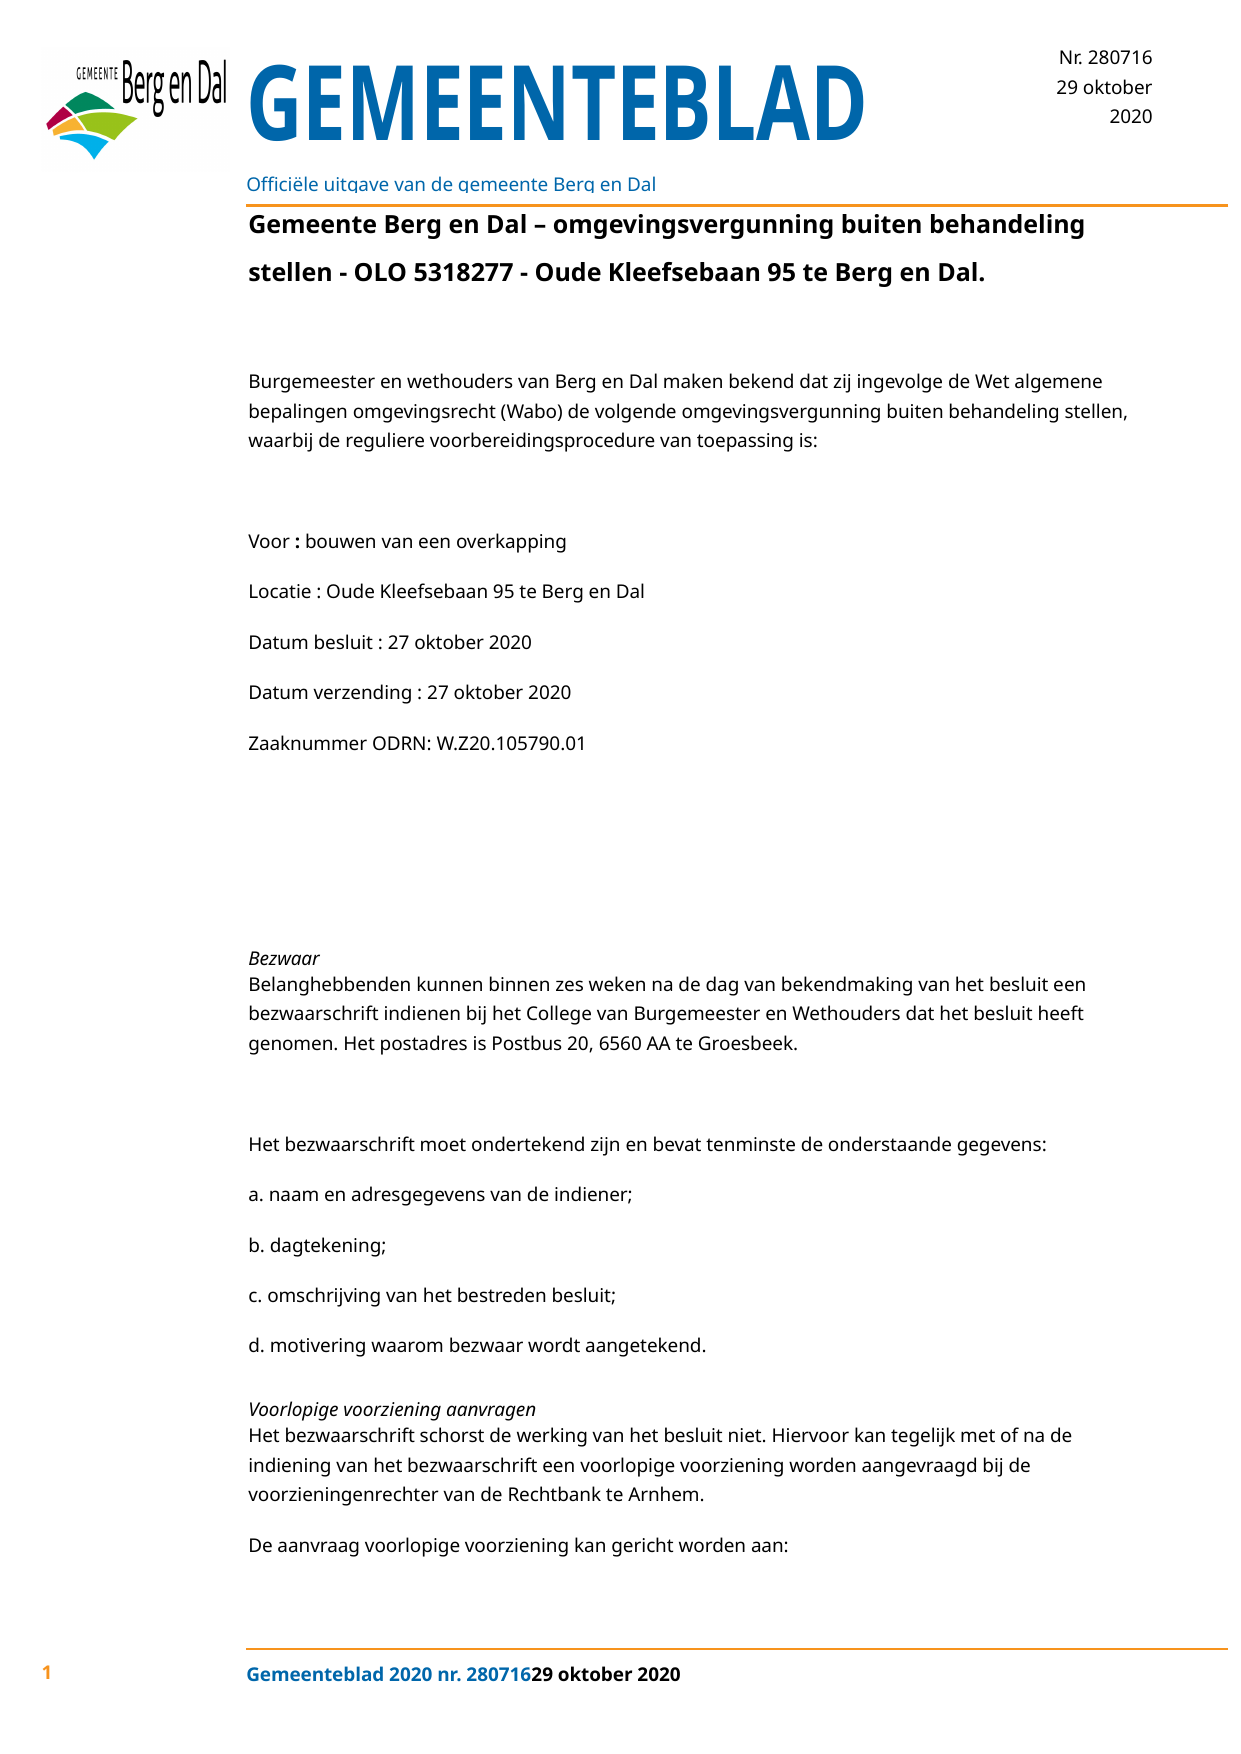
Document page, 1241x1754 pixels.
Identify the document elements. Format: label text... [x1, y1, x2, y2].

text Belanghebbenden kunnen binnen zes weken na de dag van bekendmaking van het besluit een bezwaarschrift indienen bij het College van Burgemeester en Wethouders dat het besluit heeft genomen. Het postadres is Postbus 20, 6560 AA te Groesbeek. [248, 971, 1152, 1056]
text Burgemeester en wethouders van Berg en Dal maken bekend dat zij ingevolge de Wet algemene bepalingen omgevingsrecht (Wabo) de volgende omgevingsvergunning buiten behandeling stellen, waarbij de reguliere voorbereidingsprocedure van toepassing is: [248, 368, 1152, 453]
text Gemeente Berg en Dal – omgevingsvergunning buiten behandeling stellen - OLO 5318277 - Oude Kleefsebaan 95 te Berg en Dal. [248, 207, 1152, 288]
text b. dagtekening; [248, 1232, 1152, 1257]
text d. motivering waarom bezwaar wordt aangetekend. [248, 1333, 1152, 1358]
text Datum besluit : 27 oktober 2020 [248, 629, 1152, 655]
text Voor : bouwen van een overkapping [248, 528, 1152, 554]
text De aanvraag voorlopige voorziening kan gericht worden aan: [248, 1532, 1152, 1558]
text Locatie : Oude Kleefsebaan 95 te Berg en Dal [248, 579, 1152, 604]
text Bezwaar [248, 945, 1152, 971]
picture [41, 47, 231, 172]
text Het bezwaarschrift schorst de werking van het besluit niet. Hiervoor kan tegelijk met of na de indiening van het bezwaarschrift een voorlopige voorziening worden aangevraagd bij de voorzieningenrechter van de Rechtbank te Arnhem. [248, 1422, 1152, 1507]
text Het bezwaarschrift moet ondertekend zijn en bevat tenminste de onderstaande gegevens: [248, 1131, 1152, 1157]
text Datum verzending : 27 oktober 2020 [248, 679, 1152, 705]
text a. naam en adresgegevens van de indiener; [248, 1181, 1152, 1207]
text Voorlopige voorziening aanvragen [248, 1397, 1152, 1422]
text Zaaknummer ODRN: W.Z20.105790.01 [248, 730, 1152, 756]
text c. omschrijving van het bestreden besluit; [248, 1282, 1152, 1308]
